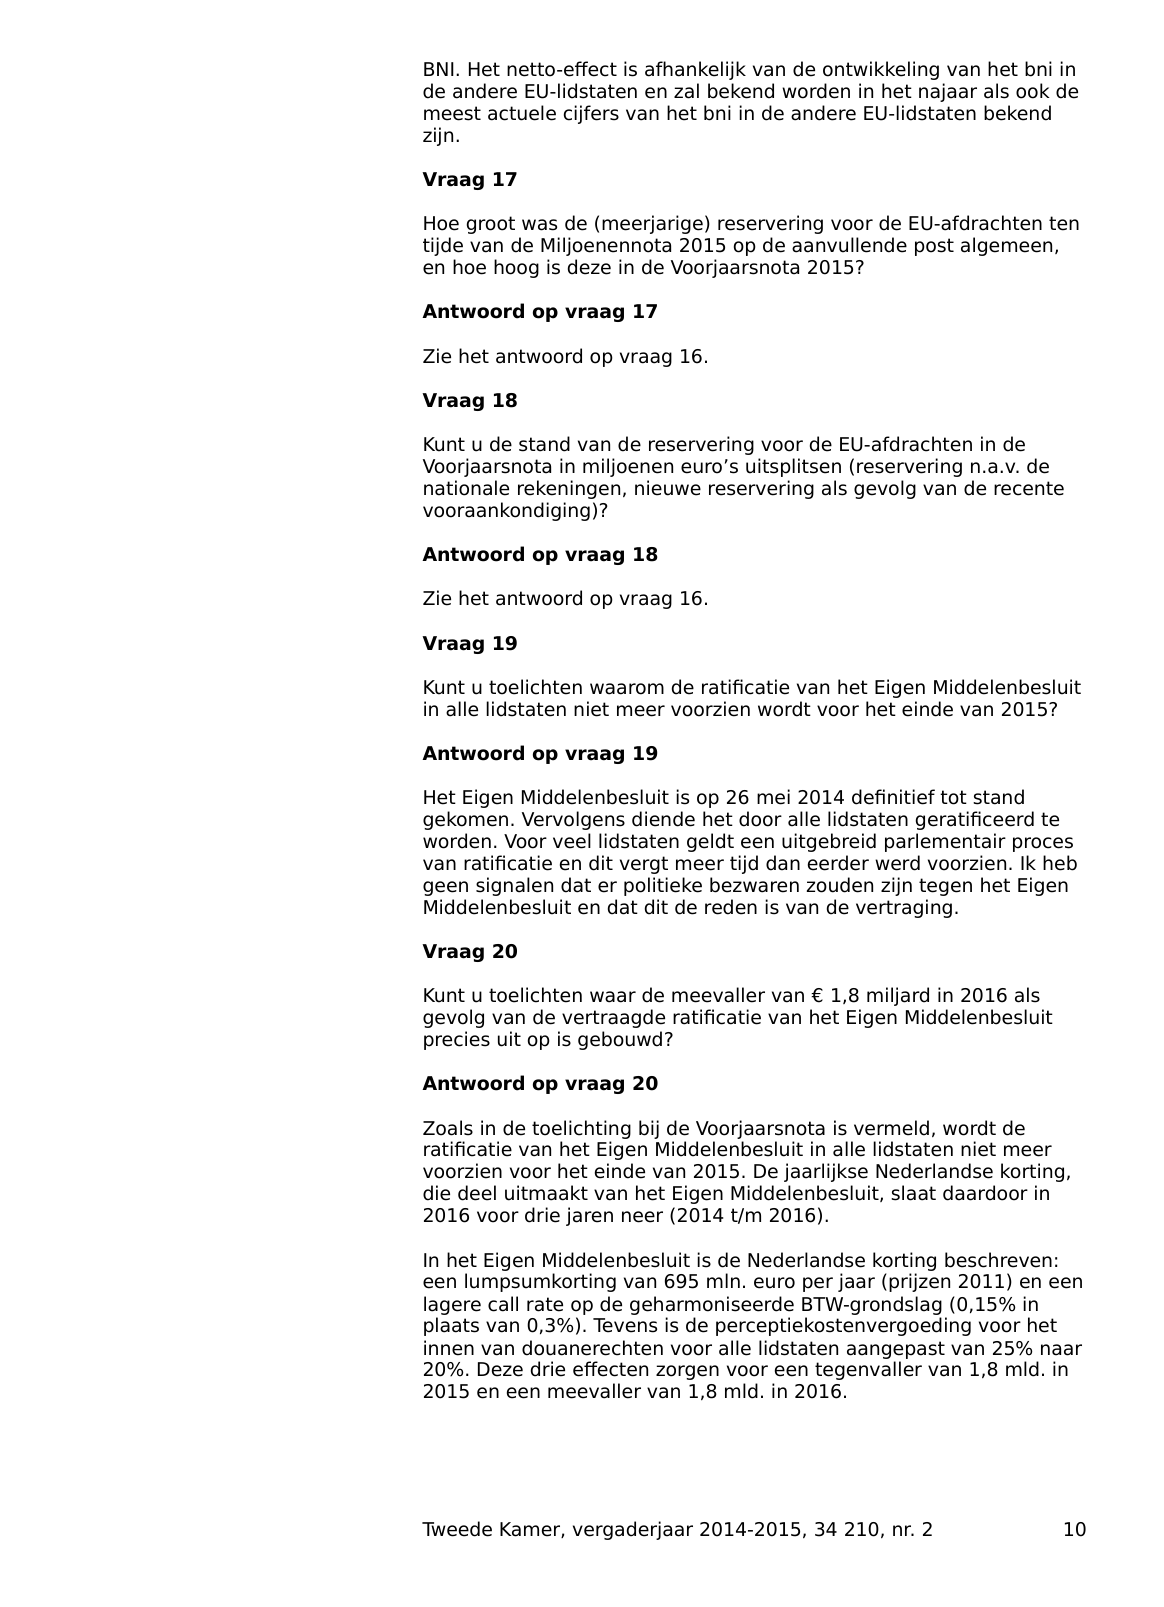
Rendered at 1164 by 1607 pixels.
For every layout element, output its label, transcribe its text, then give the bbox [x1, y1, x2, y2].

subtitle Vraag 20 [422, 941, 1087, 963]
text Hoe groot was de (meerjarige) reservering voor de EU-afdrachten ten tijde van de Miljoenennota 2015 op de aanvullende post algemeen, en hoe hoog is deze in de Voorjaarsnota 2015? [422, 213, 1087, 279]
subtitle Antwoord op vraag 20 [422, 1073, 1087, 1095]
text BNI. Het netto-effect is afhankelijk van de ontwikkeling van het bni in de andere EU-lidstaten en zal bekend worden in het najaar als ook de meest actuele cijfers van het bni in de andere EU-lidstaten bekend zijn. [422, 59, 1087, 147]
subtitle Antwoord op vraag 17 [422, 301, 1087, 323]
subtitle Vraag 18 [422, 390, 1087, 412]
text Het Eigen Middelenbesluit is op 26 mei 2014 definitief tot stand gekomen. Vervolgens diende het door alle lidstaten geratificeerd te worden. Voor veel lidstaten geldt een uitgebreid parlementair proces van ratificatie en dit vergt meer tijd dan eerder werd voorzien. Ik heb geen signalen dat er politieke bezwaren zouden zijn tegen het Eigen Middelenbesluit en dat dit de reden is van de vertraging. [422, 787, 1087, 919]
text Kunt u toelichten waar de meevaller van € 1,8 miljard in 2016 als gevolg van de vertraagde ratificatie van het Eigen Middelenbesluit precies uit op is gebouwd? [422, 985, 1087, 1051]
text Kunt u de stand van de reservering voor de EU-afdrachten in de Voorjaarsnota in miljoenen euro’s uitsplitsen (reservering n.a.v. de nationale rekeningen, nieuwe reservering als gevolg van de recente vooraankondiging)? [422, 434, 1087, 522]
subtitle Antwoord op vraag 18 [422, 544, 1087, 566]
subtitle Vraag 17 [422, 169, 1087, 191]
text Kunt u toelichten waarom de ratificatie van het Eigen Middelenbesluit in alle lidstaten niet meer voorzien wordt voor het einde van 2015? [422, 677, 1087, 721]
text Zie het antwoord op vraag 16. [422, 346, 1087, 368]
text Zie het antwoord op vraag 16. [422, 588, 1087, 610]
text Zoals in de toelichting bij de Voorjaarsnota is vermeld, wordt de ratificatie van het Eigen Middelenbesluit in alle lidstaten niet meer voorzien voor het einde van 2015. De jaarlijkse Nederlandse korting, die deel uitmaakt van het Eigen Middelenbesluit, slaat daardoor in 2016 voor drie jaren neer (2014 t/m 2016). [422, 1117, 1087, 1227]
subtitle Antwoord op vraag 19 [422, 743, 1087, 765]
subtitle Vraag 19 [422, 632, 1087, 654]
text In het Eigen Middelenbesluit is de Nederlandse korting beschreven: een lumpsumkorting van 695 mln. euro per jaar (prijzen 2011) en een lagere call rate op de geharmoniseerde BTW-grondslag (0,15% in plaats van 0,3%). Tevens is de perceptiekostenvergoeding voor het innen van douanerechten voor alle lidstaten aangepast van 25% naar 20%. Deze drie effecten zorgen voor een tegenvaller van 1,8 mld. in 2015 en een meevaller van 1,8 mld. in 2016. [422, 1249, 1087, 1403]
